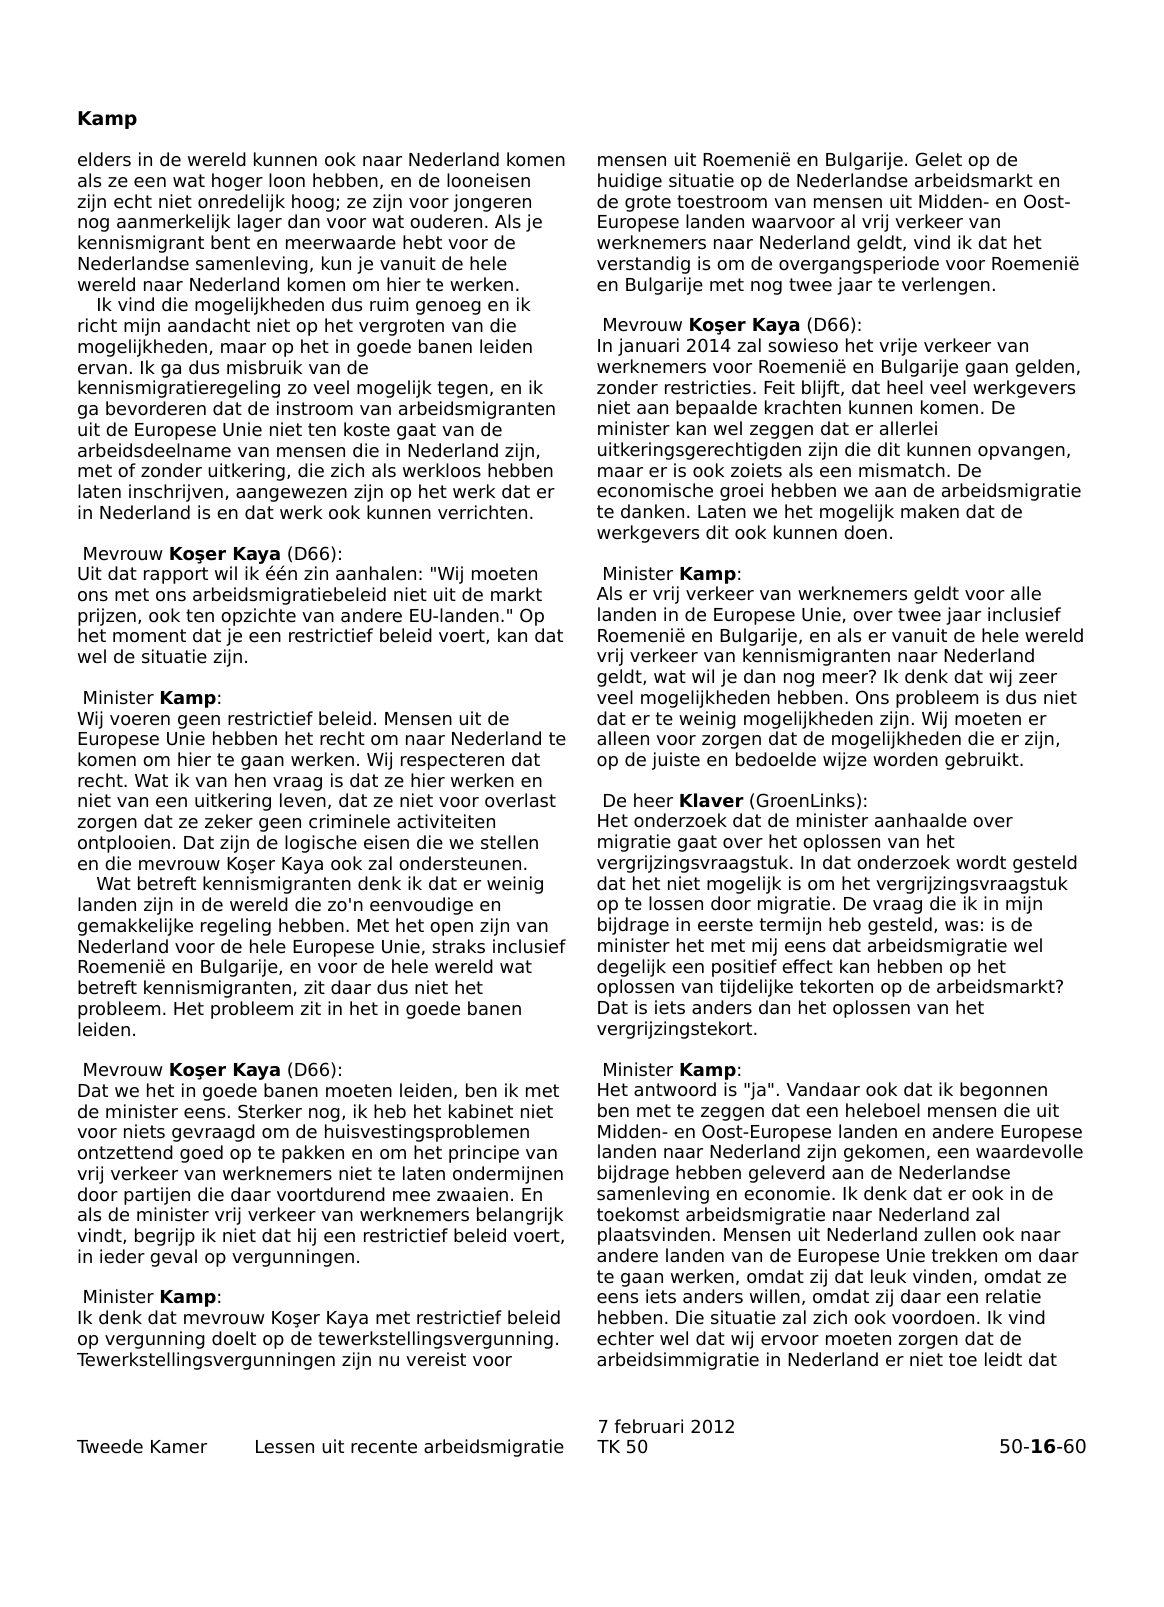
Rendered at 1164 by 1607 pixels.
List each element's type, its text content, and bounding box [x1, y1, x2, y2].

text Minister Kamp: [77, 1287, 567, 1308]
text Mevrouw Koşer Kaya (D66): [77, 543, 567, 564]
text Wij voeren geen restrictief beleid. Mensen uit de Europese Unie hebben het recht om naar Nederland te komen om hier te gaan werken. Wij respecteren dat recht. Wat ik van hen vraag is dat ze hier werken en niet van een uitkering leven, dat ze niet voor overlast zorgen dat ze zeker geen criminele activiteiten ontplooien. Dat zijn de logische eisen die we stellen en die mevrouw Koşer Kaya ook zal ondersteunen. [77, 708, 567, 874]
text Ik denk dat mevrouw Koşer Kaya met restrictief beleid op vergunning doelt op de tewerkstellingsvergunning. Tewerkstellingsvergunningen zijn nu vereist voor [77, 1308, 567, 1370]
text elders in de wereld kunnen ook naar Nederland komen als ze een wat hoger loon hebben, en de looneisen zijn echt niet onredelijk hoog; ze zijn voor jongeren nog aanmerkelijk lager dan voor wat ouderen. Als je kennismigrant bent en meerwaarde hebt voor de Nederlandse samenleving, kun je vanuit de hele wereld naar Nederland komen om hier te werken. [77, 150, 567, 295]
text mensen uit Roemenië en Bulgarije. Gelet op de huidige situatie op de Nederlandse arbeidsmarkt en de grote toestroom van mensen uit Midden- en Oost-Europese landen waarvoor al vrij verkeer van werknemers naar Nederland geldt, vind ik dat het verstandig is om de overgangsperiode voor Roemenië en Bulgarije met nog twee jaar te verlengen. [596, 150, 1087, 295]
text Het antwoord is "ja". Vandaar ook dat ik begonnen ben met te zeggen dat een heleboel mensen die uit Midden- en Oost-Europese landen en andere Europese landen naar Nederland zijn gekomen, een waardevolle bijdrage hebben geleverd aan de Nederlandse samenleving en economie. Ik denk dat er ook in de toekomst arbeidsmigratie naar Nederland zal plaatsvinden. Mensen uit Nederland zullen ook naar andere landen van de Europese Unie trekken om daar te gaan werken, omdat zij dat leuk vinden, omdat ze eens iets anders willen, omdat zij daar een relatie hebben. Die situatie zal zich ook voordoen. Ik vind echter wel dat wij ervoor moeten zorgen dat de arbeidsimmigratie in Nederland er niet toe leidt dat [596, 1080, 1087, 1370]
text De heer Klaver (GroenLinks): [596, 791, 1087, 811]
text Minister Kamp: [77, 688, 567, 708]
text Uit dat rapport wil ik één zin aanhalen: "Wij moeten ons met ons arbeidsmigratiebeleid niet uit de markt prijzen, ook ten opzichte van andere EU-landen." Op het moment dat je een restrictief beleid voert, kan dat wel de situatie zijn. [77, 564, 567, 668]
text Als er vrij verkeer van werknemers geldt voor alle landen in de Europese Unie, over twee jaar inclusief Roemenië en Bulgarije, en als er vanuit de hele wereld vrij verkeer van kennismigranten naar Nederland geldt, wat wil je dan nog meer? Ik denk dat wij zeer veel mogelijkheden hebben. Ons probleem is dus niet dat er te weinig mogelijkheden zijn. Wij moeten er alleen voor zorgen dat de mogelijkheden die er zijn, op de juiste en bedoelde wijze worden gebruikt. [596, 584, 1087, 771]
text Het onderzoek dat de minister aanhaalde over migratie gaat over het oplossen van het vergrijzingsvraagstuk. In dat onderzoek wordt gesteld dat het niet mogelijk is om het vergrijzingsvraagstuk op te lossen door migratie. De vraag die ik in mijn bijdrage in eerste termijn heb gesteld, was: is de minister het met mij eens dat arbeidsmigratie wel degelijk een positief effect kan hebben op het oplossen van tijdelijke tekorten op de arbeidsmarkt? Dat is iets anders dan het oplossen van het vergrijzingstekort. [596, 811, 1087, 1039]
text Wat betreft kennismigranten denk ik dat er weinig landen zijn in de wereld die zo'n eenvoudige en gemakkelijke regeling hebben. Met het open zijn van Nederland voor de hele Europese Unie, straks inclusief Roemenië en Bulgarije, en voor de hele wereld wat betreft kennismigranten, zit daar dus niet het probleem. Het probleem zit in het in goede banen leiden. [77, 874, 567, 1040]
text Dat we het in goede banen moeten leiden, ben ik met de minister eens. Sterker nog, ik heb het kabinet niet voor niets gevraagd om de huisvestingsproblemen ontzettend goed op te pakken en om het principe van vrij verkeer van werknemers niet te laten ondermijnen door partijen die daar voortdurend mee zwaaien. En als de minister vrij verkeer van werknemers belangrijk vindt, begrijp ik niet dat hij een restrictief beleid voert, in ieder geval op vergunningen. [77, 1081, 567, 1267]
text In januari 2014 zal sowieso het vrije verkeer van werknemers voor Roemenië en Bulgarije gaan gelden, zonder restricties. Feit blijft, dat heel veel werkgevers niet aan bepaalde krachten kunnen komen. De minister kan wel zeggen dat er allerlei uitkeringsgerechtigden zijn die dit kunnen opvangen, maar er is ook zoiets als een mismatch. De economische groei hebben we aan de arbeidsmigratie te danken. Laten we het mogelijk maken dat de werkgevers dit ook kunnen doen. [596, 336, 1087, 543]
text Mevrouw Koşer Kaya (D66): [77, 1060, 567, 1081]
text Minister Kamp: [596, 563, 1087, 584]
text Ik vind die mogelijkheden dus ruim genoeg en ik richt mijn aandacht niet op het vergroten van die mogelijkheden, maar op het in goede banen leiden ervan. Ik ga dus misbruik van de kennismigratieregeling zo veel mogelijk tegen, en ik ga bevorderen dat de instroom van arbeidsmigranten uit de Europese Unie niet ten koste gaat van de arbeidsdeelname van mensen die in Nederland zijn, met of zonder uitkering, die zich als werkloos hebben laten inschrijven, aangewezen zijn op het werk dat er in Nederland is en dat werk ook kunnen verrichten. [77, 295, 567, 523]
text Mevrouw Koşer Kaya (D66): [596, 315, 1087, 336]
text Minister Kamp: [596, 1059, 1087, 1080]
